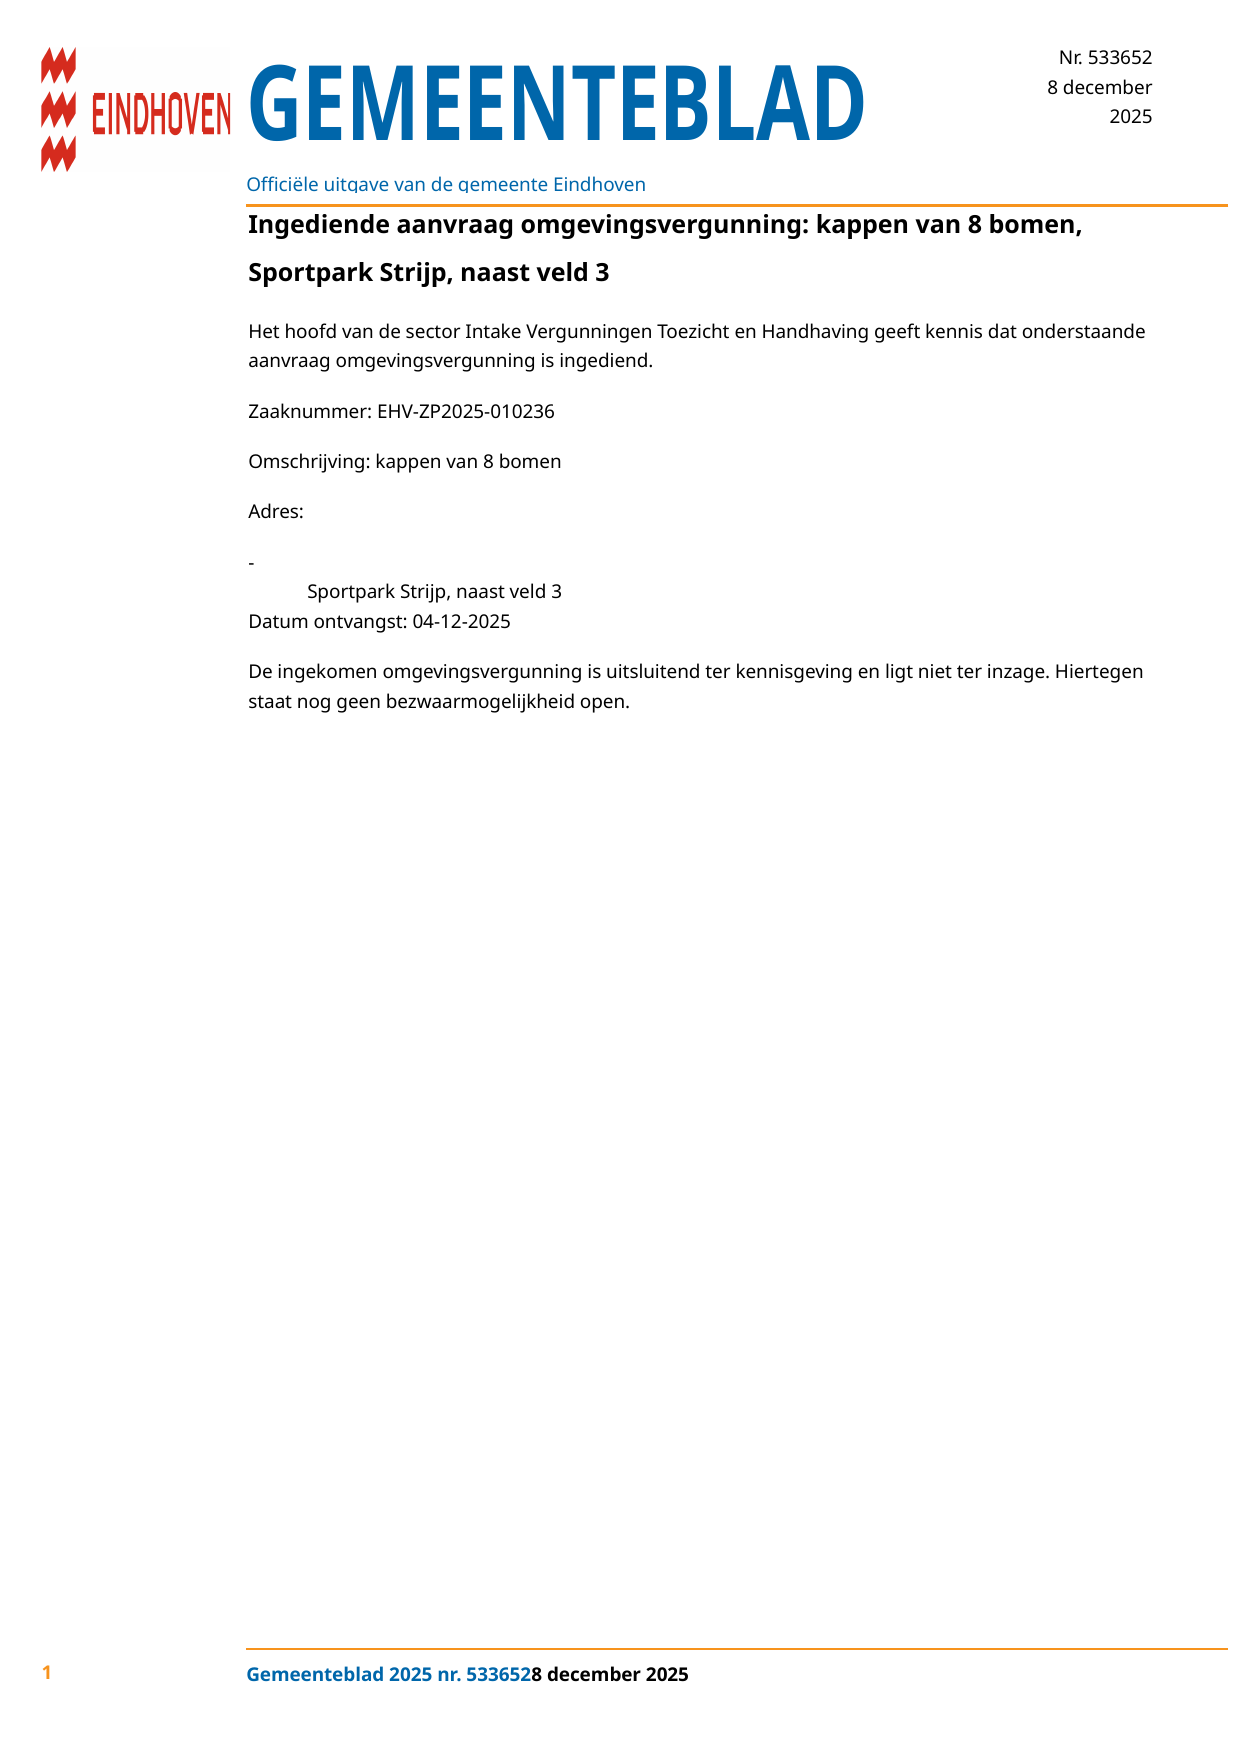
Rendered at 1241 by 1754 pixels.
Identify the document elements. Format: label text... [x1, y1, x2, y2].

text Ingediende aanvraag omgevingsvergunning: kappen van 8 bomen, Sportpark Strijp, naast veld 3 [248, 207, 1152, 288]
text Zaaknummer: EHV-ZP2025-010236 [248, 398, 1152, 424]
text Omschrijving: kappen van 8 bomen [248, 448, 1152, 474]
picture [41, 47, 231, 172]
text Datum ontvangst: 04-12-2025 [248, 608, 1152, 634]
text Het hoofd van de sector Intake Vergunningen Toezicht en Handhaving geeft kennis dat onderstaande aanvraag omgevingsvergunning is ingediend. [248, 318, 1152, 373]
text De ingekomen omgevingsvergunning is uitsluitend ter kennisgeving en ligt niet ter inzage. Hiertegen staat nog geen bezwaarmogelijkheid open. [248, 659, 1152, 714]
list Sportpark Strijp, naast veld 3 [248, 579, 1152, 604]
text Adres: [248, 499, 1152, 524]
